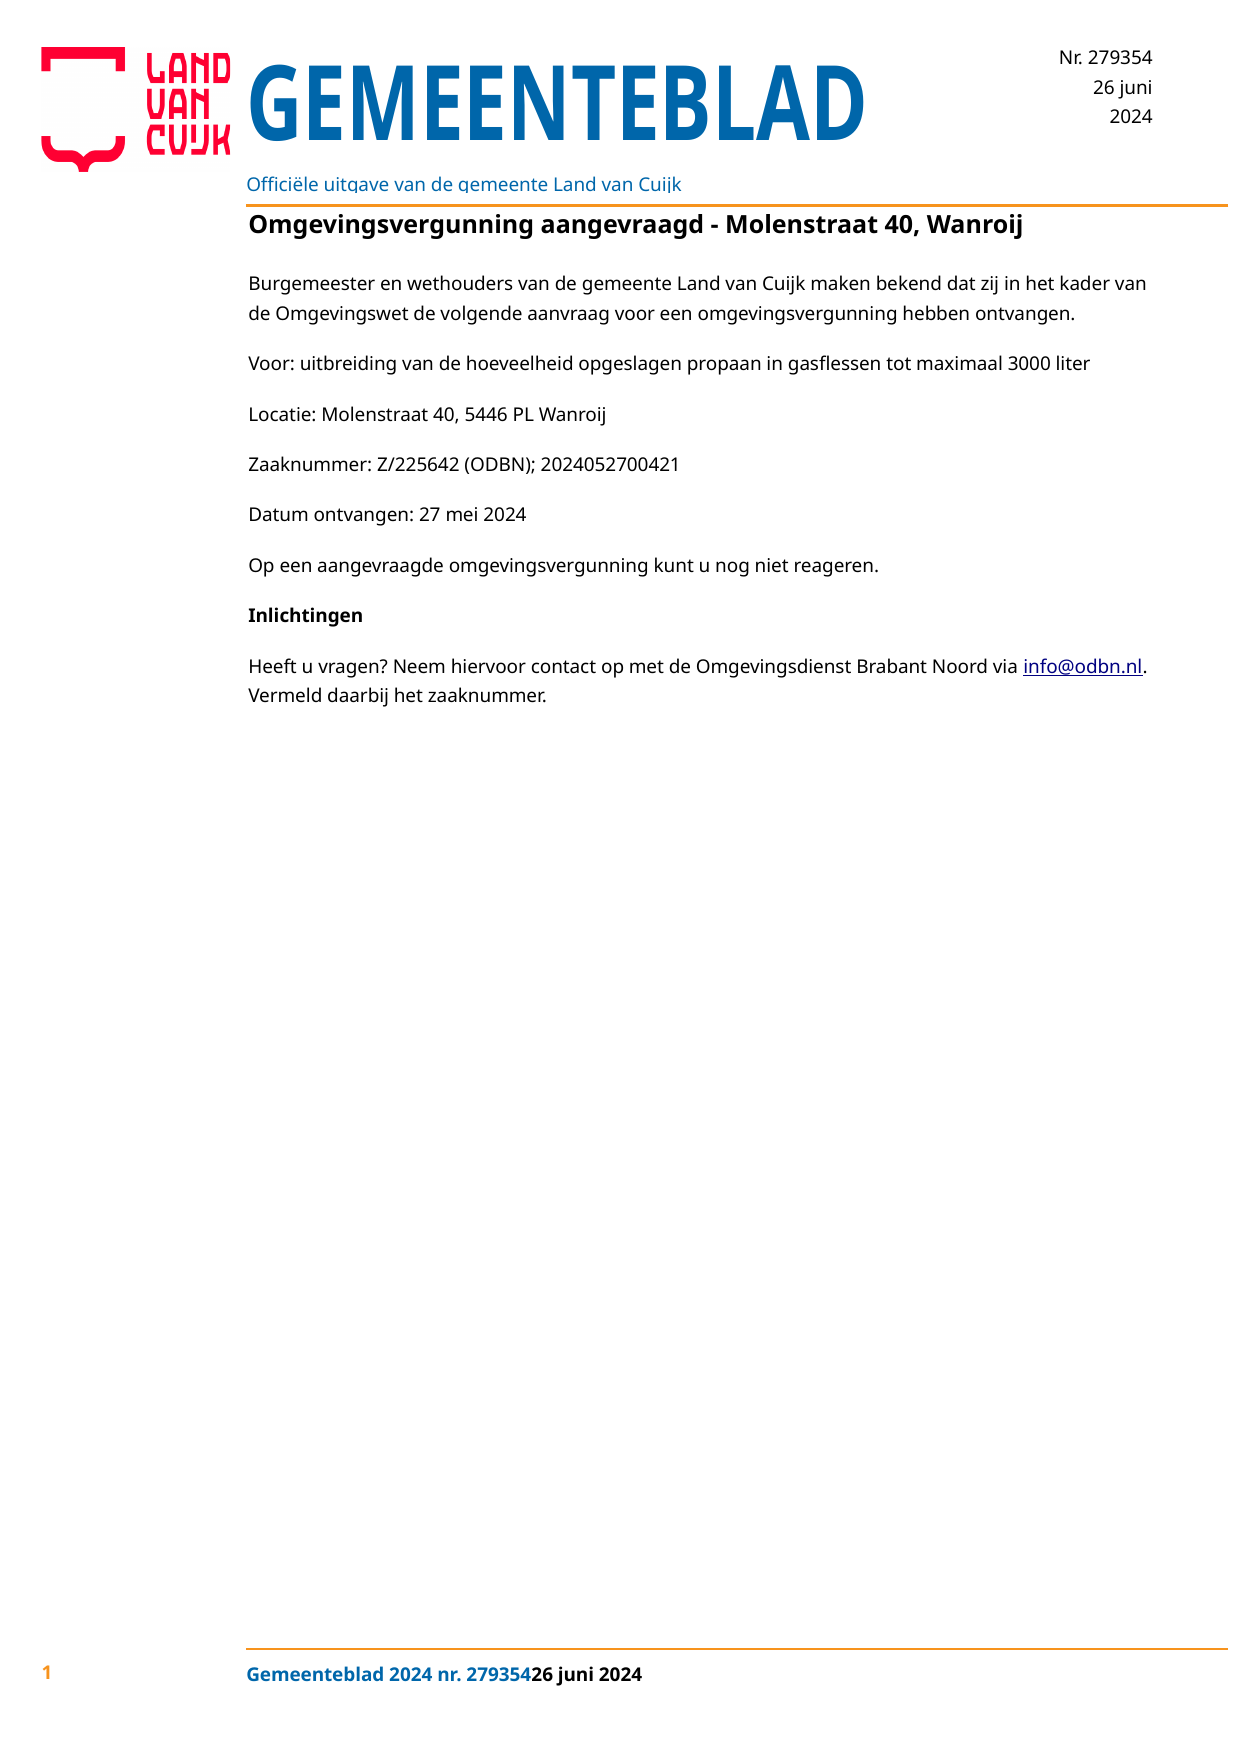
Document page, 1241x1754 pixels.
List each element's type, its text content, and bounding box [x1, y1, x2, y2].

text Omgevingsvergunning aangevraagd - Molenstraat 40, Wanroij [248, 207, 1152, 241]
text Voor: uitbreiding van de hoeveelheid opgeslagen propaan in gasflessen tot maximaal 3000 liter [248, 350, 1152, 376]
picture [41, 47, 231, 172]
text Zaaknummer: Z/225642 (ODBN); 2024052700421 [248, 451, 1152, 477]
text Locatie: Molenstraat 40, 5446 PL Wanroij [248, 401, 1152, 426]
text Inlichtingen [248, 602, 1152, 628]
text Heeft u vragen? Neem hiervoor contact op met de Omgevingsdienst Brabant Noord via info@odbn.nl. Vermeld daarbij het zaaknummer. [248, 653, 1152, 708]
text Datum ontvangen: 27 mei 2024 [248, 502, 1152, 527]
text Burgemeester en wethouders van de gemeente Land van Cuijk maken bekend dat zij in het kader van de Omgevingswet de volgende aanvraag voor een omgevingsvergunning hebben ontvangen. [248, 270, 1152, 326]
text Op een aangevraagde omgevingsvergunning kunt u nog niet reageren. [248, 552, 1152, 578]
